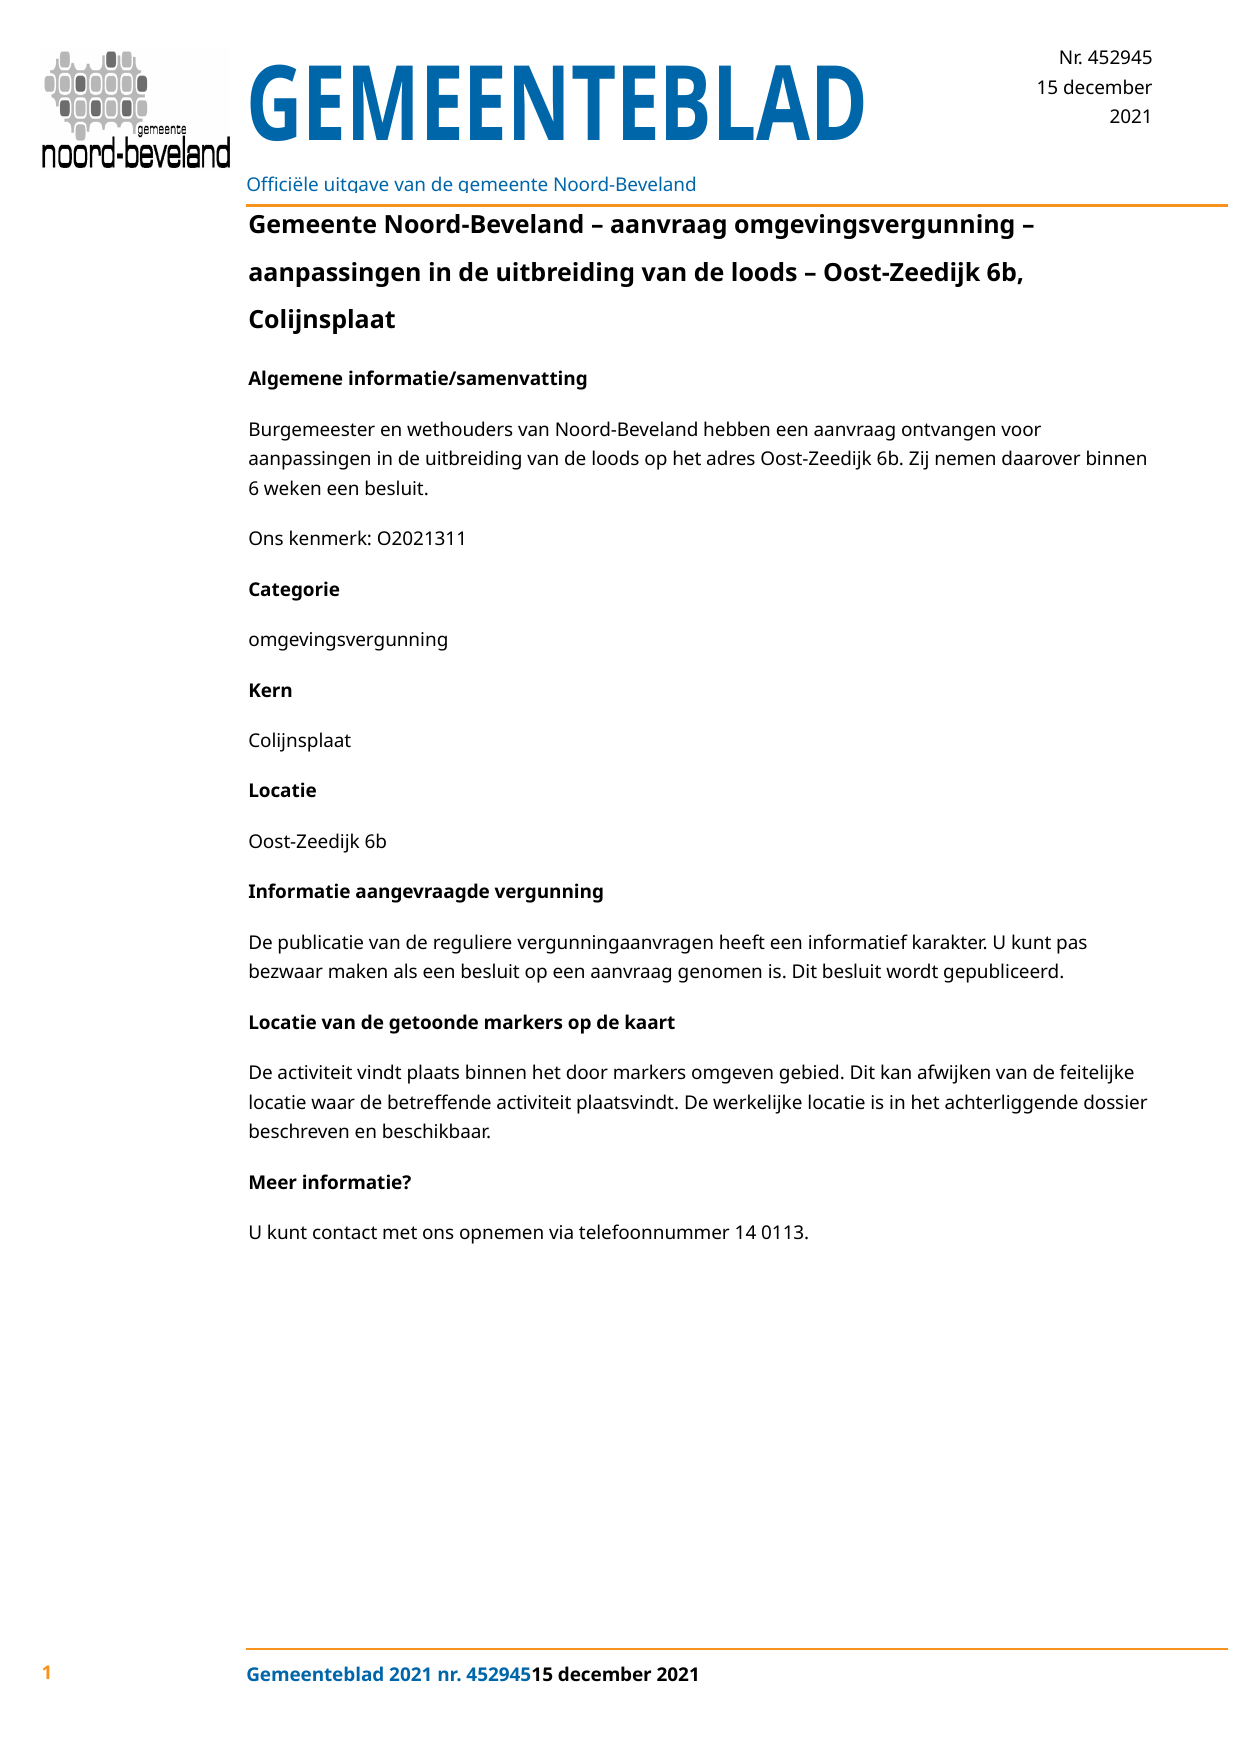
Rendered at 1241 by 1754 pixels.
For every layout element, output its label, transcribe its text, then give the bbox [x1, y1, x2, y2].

text Ons kenmerk: O2021311 [248, 526, 1152, 551]
text Kern [248, 677, 1152, 702]
text Algemene informatie/samenvatting [248, 366, 1152, 391]
text U kunt contact met ons opnemen via telefoonnummer 14 0113. [248, 1219, 1152, 1245]
text omgevingsvergunning [248, 626, 1152, 652]
text De activiteit vindt plaats binnen het door markers omgeven gebied. Dit kan afwijken van de feitelijke locatie waar de betreffende activiteit plaatsvindt. De werkelijke locatie is in het achterliggende dossier beschreven en beschikbaar. [248, 1059, 1152, 1144]
text Colijnsplaat [248, 727, 1152, 753]
text Categorie [248, 576, 1152, 602]
text Oost-Zeedijk 6b [248, 828, 1152, 854]
picture [41, 47, 231, 172]
text Meer informatie? [248, 1169, 1152, 1194]
text Informatie aangevraagde vergunning [248, 878, 1152, 904]
text Locatie van de getoonde markers op de kaart [248, 1009, 1152, 1034]
text Burgemeester en wethouders van Noord-Beveland hebben een aanvraag ontvangen voor aanpassingen in de uitbreiding van de loods op het adres Oost-Zeedijk 6b. Zij nemen daarover binnen 6 weken een besluit. [248, 416, 1152, 501]
text De publicatie van de reguliere vergunningaanvragen heeft een informatief karakter. U kunt pas bezwaar maken als een besluit op een aanvraag genomen is. Dit besluit wordt gepubliceerd. [248, 929, 1152, 984]
text Locatie [248, 778, 1152, 803]
text Gemeente Noord-Beveland – aanvraag omgevingsvergunning – aanpassingen in de uitbreiding van de loods – Oost-Zeedijk 6b, Colijnsplaat [248, 207, 1152, 336]
